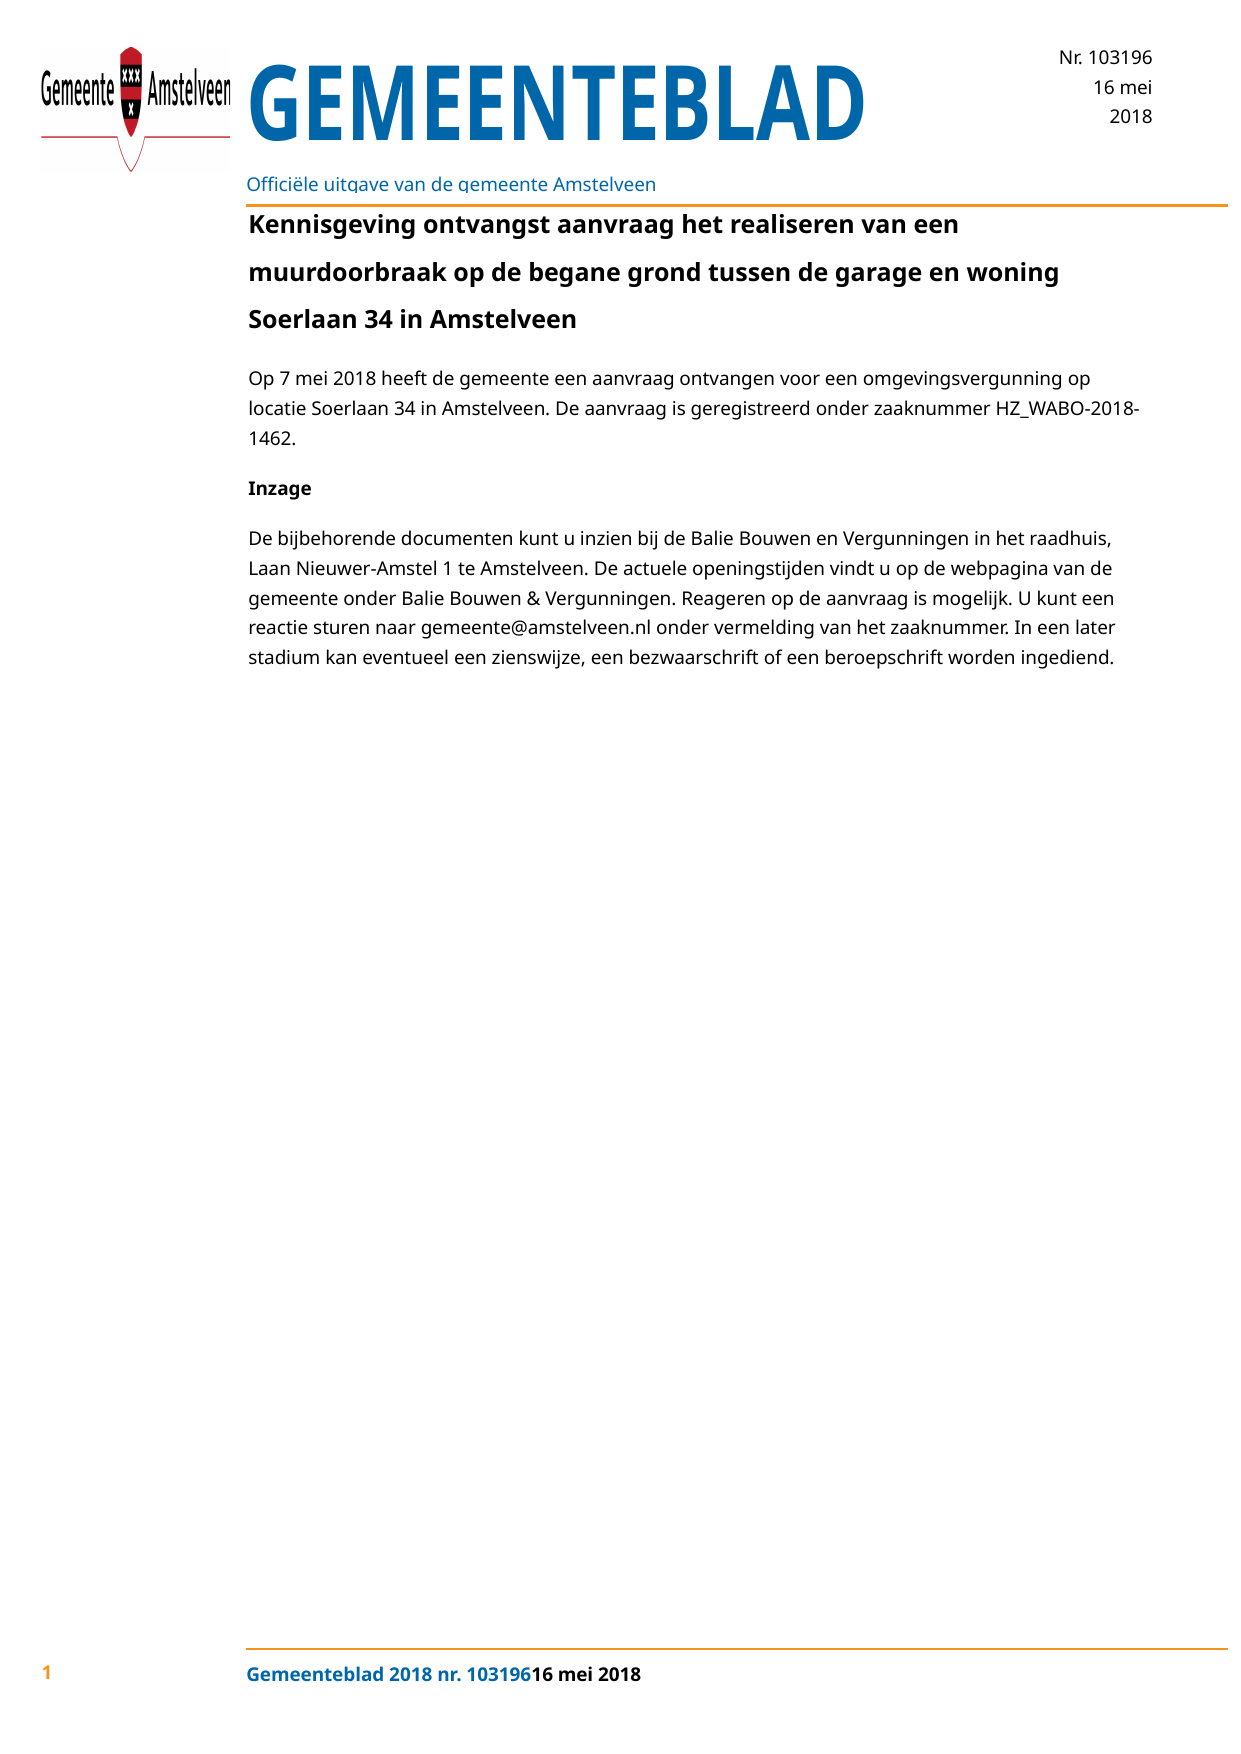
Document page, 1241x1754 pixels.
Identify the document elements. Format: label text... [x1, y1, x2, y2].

text Op 7 mei 2018 heeft de gemeente een aanvraag ontvangen voor een omgevingsvergunning op locatie Soerlaan 34 in Amstelveen. De aanvraag is geregistreerd onder zaaknummer HZ_WABO-2018-1462. [248, 366, 1152, 450]
picture [41, 47, 231, 172]
text Inzage [248, 475, 1152, 501]
text Kennisgeving ontvangst aanvraag het realiseren van een muurdoorbraak op de begane grond tussen de garage en woning Soerlaan 34 in Amstelveen [248, 207, 1152, 336]
text De bijbehorende documenten kunt u inzien bij de Balie Bouwen en Vergunningen in het raadhuis, Laan Nieuwer-Amstel 1 te Amstelveen. De actuele openingstijden vindt u op de webpagina van de gemeente onder Balie Bouwen & Vergunningen. Reageren op de aanvraag is mogelijk. U kunt een reactie sturen naar gemeente@amstelveen.nl onder vermelding van het zaaknummer. In een later stadium kan eventueel een zienswijze, een bezwaarschrift of een beroepschrift worden ingediend. [248, 526, 1152, 669]
